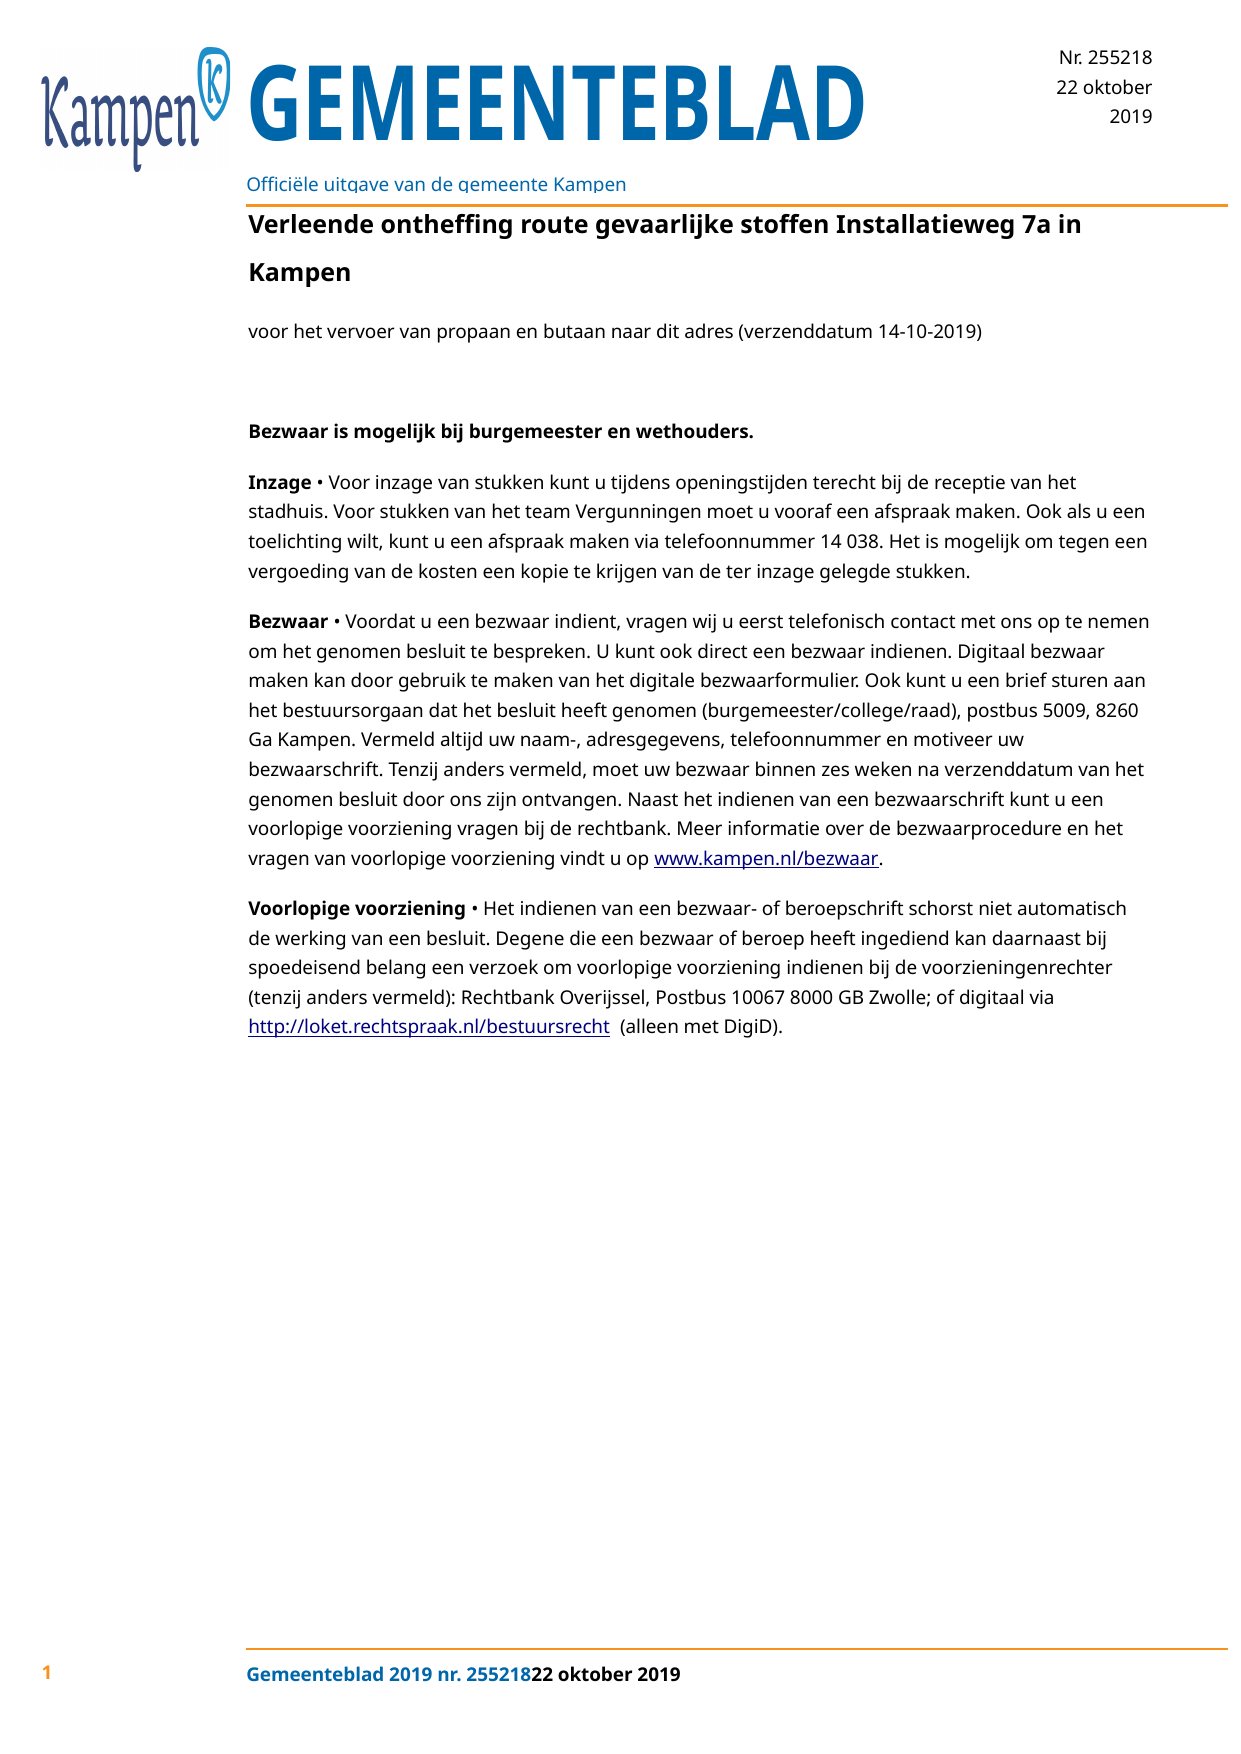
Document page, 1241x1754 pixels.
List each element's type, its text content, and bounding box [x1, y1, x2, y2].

text Inzage • Voor inzage van stukken kunt u tijdens openingstijden terecht bij de receptie van het stadhuis. Voor stukken van het team Vergunningen moet u vooraf een afspraak maken. Ook als u een toelichting wilt, kunt u een afspraak maken via telefoonnummer 14 038. Het is mogelijk om tegen een vergoeding van de kosten een kopie te krijgen van de ter inzage gelegde stukken. [248, 469, 1152, 584]
text Verleende ontheffing route gevaarlijke stoffen Installatieweg 7a in Kampen [248, 207, 1152, 288]
text Voorlopige voorziening • Het indienen van een bezwaar- of beroepschrift schorst niet automatisch de werking van een besluit. Degene die een bezwaar of beroep heeft ingediend kan daarnaast bij spoedeisend belang een verzoek om voorlopige voorziening indienen bij de voorzieningenrechter (tenzij anders vermeld): Rechtbank Overijssel, Postbus 10067 8000 GB Zwolle; of digitaal via http://loket.rechtspraak.nl/bestuursrecht (alleen met DigiD). [248, 895, 1152, 1039]
picture [41, 47, 231, 172]
text voor het vervoer van propaan en butaan naar dit adres (verzenddatum 14-10-2019) [248, 318, 1152, 344]
text Bezwaar is mogelijk bij burgemeester en wethouders. [248, 419, 1152, 444]
text Bezwaar • Voordat u een bezwaar indient, vragen wij u eerst telefonisch contact met ons op te nemen om het genomen besluit te bespreken. U kunt ook direct een bezwaar indienen. Digitaal bezwaar maken kan door gebruik te maken van het digitale bezwaarformulier. Ook kunt u een brief sturen aan het bestuursorgaan dat het besluit heeft genomen (burgemeester/college/raad), postbus 5009, 8260 Ga Kampen. Vermeld altijd uw naam-, adresgegevens, telefoonnummer en motiveer uw bezwaarschrift. Tenzij anders vermeld, moet uw bezwaar binnen zes weken na verzenddatum van het genomen besluit door ons zijn ontvangen. Naast het indienen van een bezwaarschrift kunt u een voorlopige voorziening vragen bij de rechtbank. Meer informatie over de bezwaarprocedure en het vragen van voorlopige voorziening vindt u op www.kampen.nl/bezwaar. [248, 608, 1152, 871]
